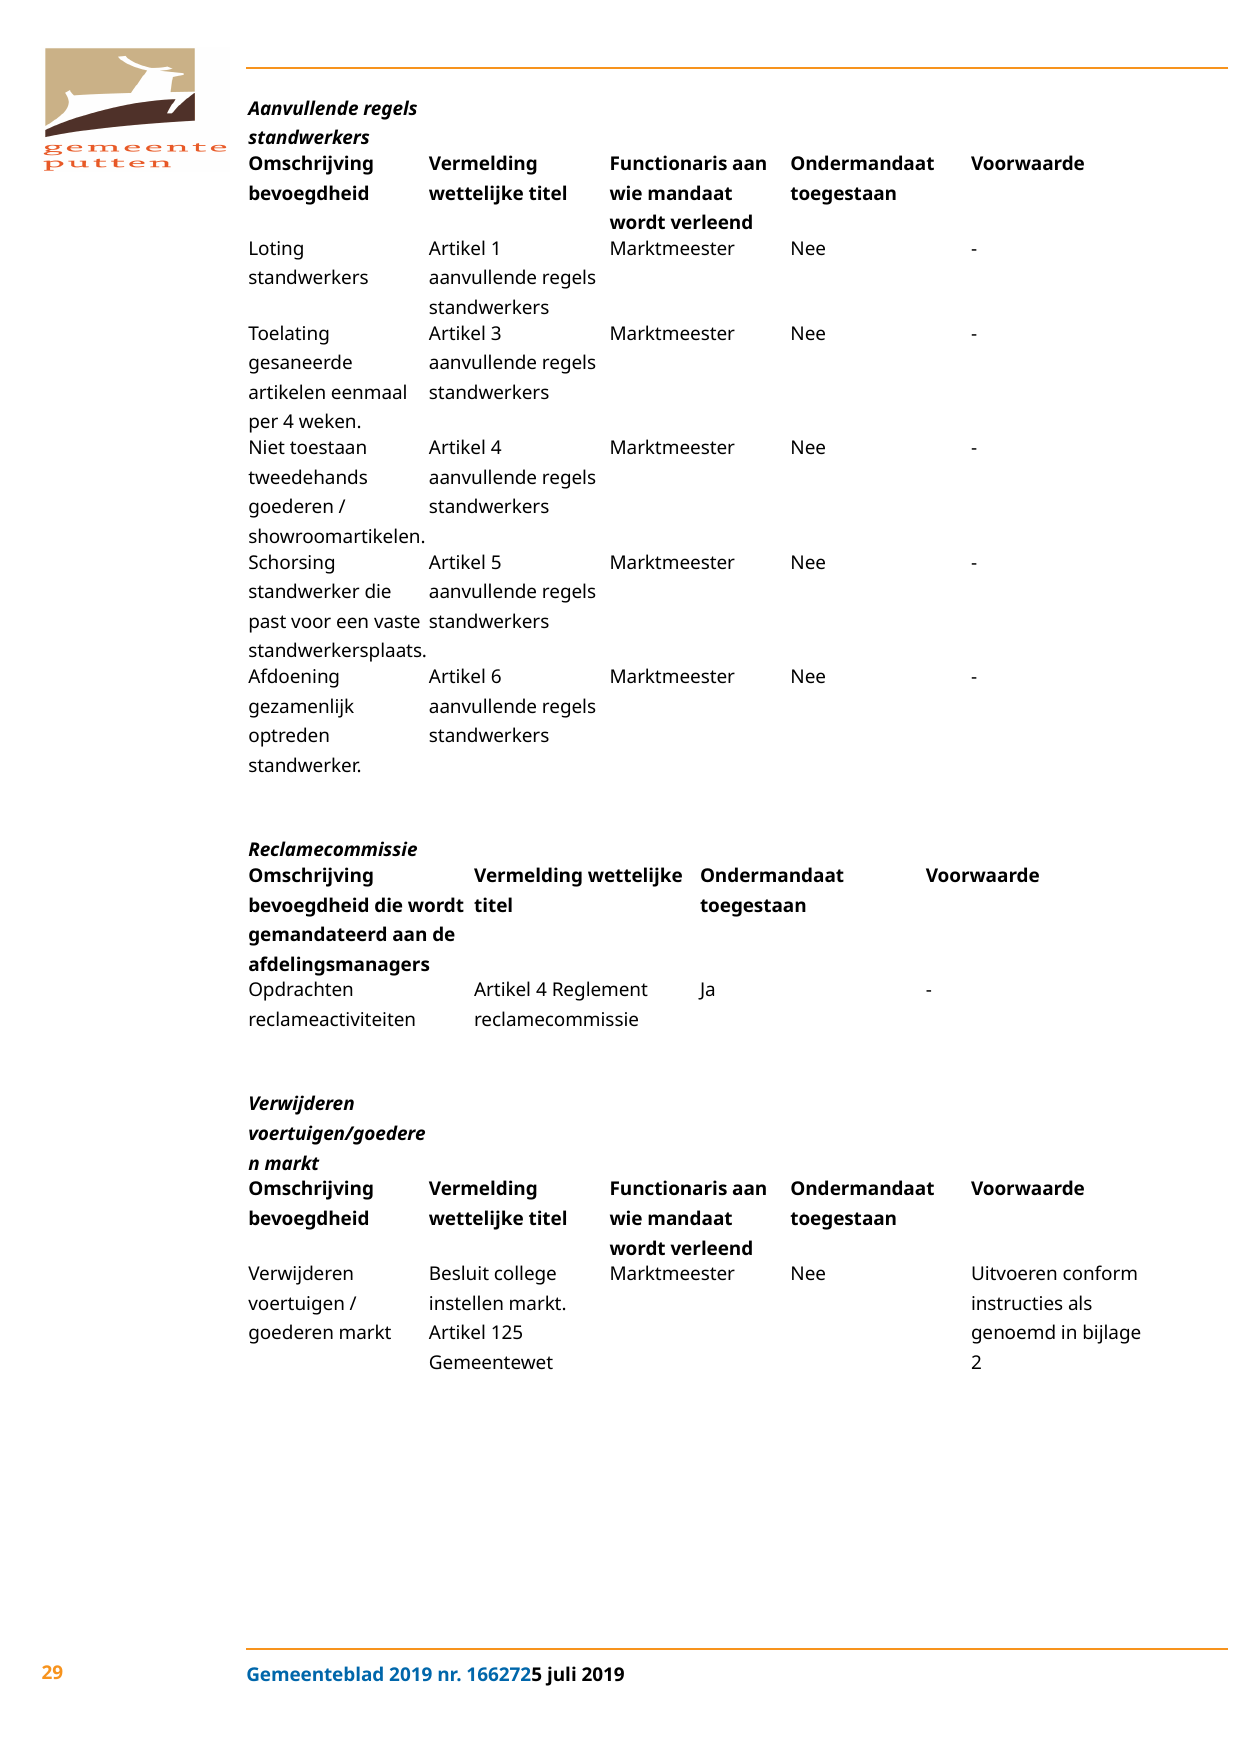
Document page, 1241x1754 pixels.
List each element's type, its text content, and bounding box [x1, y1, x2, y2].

table_cell Nee [790, 235, 971, 320]
table_cell Voorwaarde [971, 1176, 1152, 1260]
table_cell Nee [790, 549, 971, 663]
table_cell Voorwaarde [926, 862, 1152, 977]
table_cell - [971, 320, 1152, 434]
table_cell Ja [700, 977, 926, 1032]
table_cell Functionaris aan wie mandaat wordt verleend [609, 1176, 790, 1260]
table_header Aanvullende regels standwerkers [248, 95, 429, 150]
table_header [971, 1091, 1152, 1176]
table_cell Besluit college instellen markt. Artikel 125 Gemeentewet [429, 1260, 609, 1375]
table_header Verwijderen voertuigen/goederen markt [248, 1091, 429, 1176]
table_cell Artikel 1 aanvullende regels standwerkers [429, 235, 609, 320]
table_header [790, 1091, 971, 1176]
table_cell - [971, 235, 1152, 320]
table_cell Nee [790, 1260, 971, 1375]
table_cell [248, 1375, 429, 1401]
table_cell Marktmeester [609, 320, 790, 434]
table_cell Toelating gesaneerde artikelen eenmaal per 4 weken. [248, 320, 429, 434]
table_cell Functionaris aan wie mandaat wordt verleend [609, 150, 790, 235]
table_cell Ondermandaat toegestaan [790, 1176, 971, 1260]
table_header [474, 836, 700, 862]
table_cell Artikel 4 aanvullende regels standwerkers [429, 434, 609, 549]
table_header Reclamecommissie [248, 836, 474, 862]
table_cell [248, 778, 429, 803]
table_header [609, 1091, 790, 1176]
table_header [790, 95, 971, 150]
table_cell Marktmeester [609, 549, 790, 663]
picture [41, 47, 231, 172]
table_cell Vermelding wettelijke titel [474, 862, 700, 977]
table_cell Uitvoeren conform instructies als genoemd in bijlage 2 [971, 1260, 1152, 1375]
table_header [609, 95, 790, 150]
table_cell Afdoening gezamenlijk optreden standwerker. [248, 663, 429, 778]
table_cell Niet toestaan tweedehands goederen / showroomartikelen. [248, 434, 429, 549]
table_cell Marktmeester [609, 434, 790, 549]
table_cell Marktmeester [609, 1260, 790, 1375]
table_header [926, 836, 1152, 862]
table_cell Omschrijving bevoegdheid [248, 150, 429, 235]
table_header [429, 1091, 609, 1176]
table_cell Artikel 3 aanvullende regels standwerkers [429, 320, 609, 434]
table_cell Artikel 4 Reglement reclamecommissie [474, 977, 700, 1032]
table_cell [248, 1032, 474, 1058]
table_cell - [971, 434, 1152, 549]
table_header [429, 95, 609, 150]
table_cell Vermelding wettelijke titel [429, 1176, 609, 1260]
table_cell Omschrijving bevoegdheid die wordt gemandateerd aan de afdelingsmanagers [248, 862, 474, 977]
table_cell Voorwaarde [971, 150, 1152, 235]
table_cell Ondermandaat toegestaan [790, 150, 971, 235]
table_header [700, 836, 926, 862]
table_cell Schorsing standwerker die past voor een vaste standwerkersplaats. [248, 549, 429, 663]
table_cell Marktmeester [609, 235, 790, 320]
table_cell Nee [790, 434, 971, 549]
table_cell Marktmeester [609, 663, 790, 778]
table_cell Artikel 6 aanvullende regels standwerkers [429, 663, 609, 778]
table_cell Verwijderen voertuigen / goederen markt [248, 1260, 429, 1375]
table_cell Nee [790, 663, 971, 778]
table_header [971, 95, 1152, 150]
table_cell Vermelding wettelijke titel [429, 150, 609, 235]
table_cell - [971, 549, 1152, 663]
table_cell Artikel 5 aanvullende regels standwerkers [429, 549, 609, 663]
table_cell Nee [790, 320, 971, 434]
table_cell Ondermandaat toegestaan [700, 862, 926, 977]
table_cell - [971, 663, 1152, 778]
table_cell Omschrijving bevoegdheid [248, 1176, 429, 1260]
table_cell - [926, 977, 1152, 1032]
table_cell Loting standwerkers [248, 235, 429, 320]
table_cell Opdrachten reclameactiviteiten [248, 977, 474, 1032]
